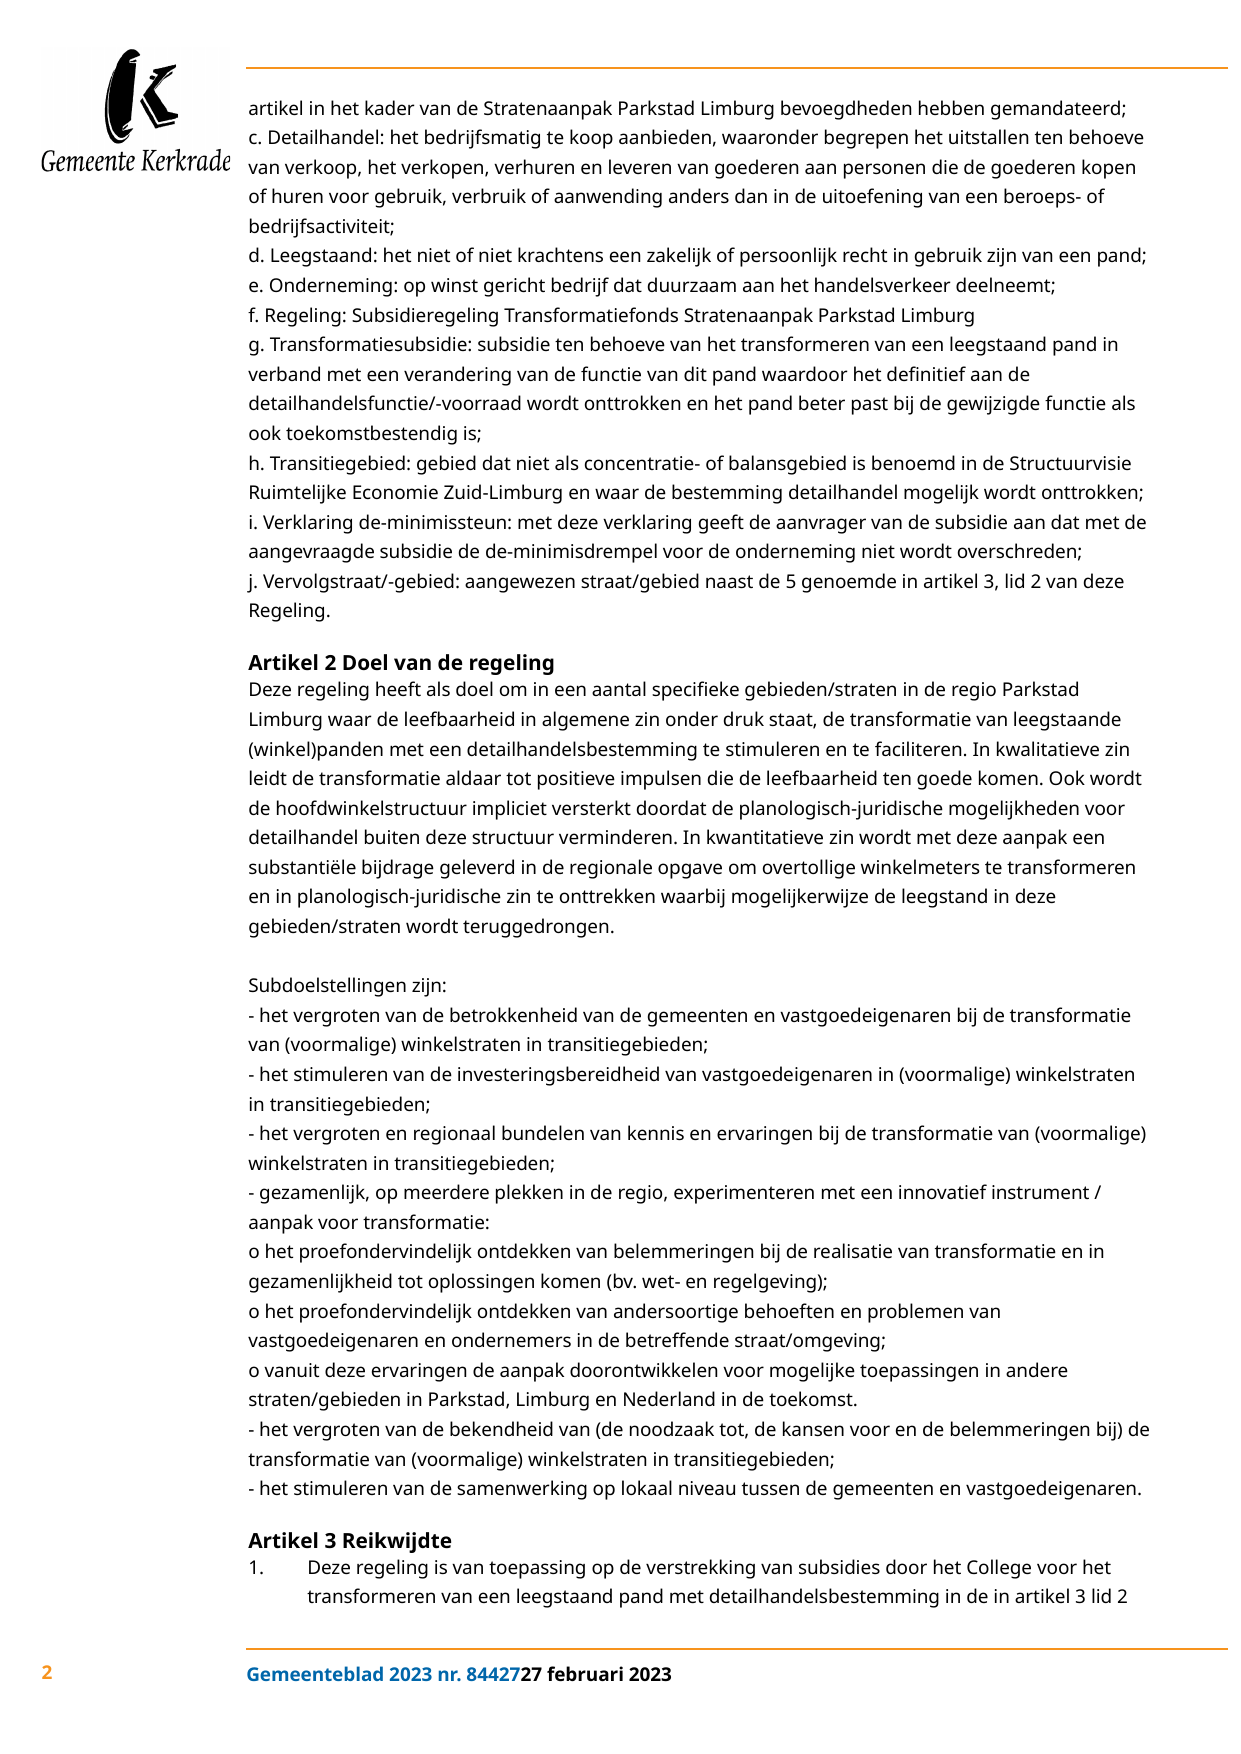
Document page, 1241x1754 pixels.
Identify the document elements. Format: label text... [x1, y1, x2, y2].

list Deze regeling is van toepassing op de verstrekking van subsidies door het College voor het transformeren van een leegstaand pand met detailhandelsbestemming in de in artikel 3 lid 2 [248, 1554, 1152, 1609]
text Subdoelstellingen zijn: [248, 972, 1152, 998]
text - het vergroten en regionaal bundelen van kennis en ervaringen bij de transformatie van (voormalige) winkelstraten in transitiegebieden; [248, 1120, 1152, 1176]
text g. Transformatiesubsidie: subsidie ten behoeve van het transformeren van een leegstaand pand in verband met een verandering van de functie van dit pand waardoor het definitief aan de detailhandelsfunctie/-voorraad wordt onttrokken en het pand beter past bij de gewijzigde functie als ook toekomstbestendig is; [248, 331, 1152, 446]
text e. Onderneming: op winst gericht bedrijf dat duurzaam aan het handelsverkeer deelneemt; [248, 272, 1152, 298]
text o het proefondervindelijk ontdekken van andersoortige behoeften en problemen van vastgoedeigenaren en ondernemers in de betreffende straat/omgeving; [248, 1298, 1152, 1353]
text - het vergroten van de bekendheid van (de noodzaak tot, de kansen voor en de belemmeringen bij) de transformatie van (voormalige) winkelstraten in transitiegebieden; [248, 1416, 1152, 1471]
text h. Transitiegebied: gebied dat niet als concentratie- of balansgebied is benoemd in de Structuurvisie Ruimtelijke Economie Zuid-Limburg en waar de bestemming detailhandel mogelijk wordt onttrokken; [248, 450, 1152, 505]
text i. Verklaring de-minimissteun: met deze verklaring geeft de aanvrager van de subsidie aan dat met de aangevraagde subsidie de de-minimisdrempel voor de onderneming niet wordt overschreden; [248, 509, 1152, 564]
text f. Regeling: Subsidieregeling Transformatiefonds Stratenaanpak Parkstad Limburg [248, 302, 1152, 328]
text o vanuit deze ervaringen de aanpak doorontwikkelen voor mogelijke toepassingen in andere straten/gebieden in Parkstad, Limburg en Nederland in de toekomst. [248, 1357, 1152, 1412]
text Artikel 2 Doel van de regeling [248, 648, 1152, 677]
text j. Vervolgstraat/-gebied: aangewezen straat/gebied naast de 5 genoemde in artikel 3, lid 2 van deze Regeling. [248, 568, 1152, 623]
text artikel in het kader van de Stratenaanpak Parkstad Limburg bevoegdheden hebben gemandateerd; [248, 95, 1152, 121]
text Artikel 3 Reikwijdte [248, 1526, 1152, 1554]
text - het stimuleren van de samenwerking op lokaal niveau tussen de gemeenten en vastgoedeigenaren. [248, 1475, 1152, 1501]
text - gezamenlijk, op meerdere plekken in de regio, experimenteren met een innovatief instrument / aanpak voor transformatie: [248, 1179, 1152, 1235]
text c. Detailhandel: het bedrijfsmatig te koop aanbieden, waaronder begrepen het uitstallen ten behoeve van verkoop, het verkopen, verhuren en leveren van goederen aan personen die de goederen kopen of huren voor gebruik, verbruik of aanwending anders dan in de uitoefening van een beroeps- of bedrijfsactiviteit; [248, 124, 1152, 239]
picture [41, 47, 231, 172]
text - het vergroten van de betrokkenheid van de gemeenten en vastgoedeigenaren bij de transformatie van (voormalige) winkelstraten in transitiegebieden; [248, 1002, 1152, 1057]
text o het proefondervindelijk ontdekken van belemmeringen bij de realisatie van transformatie en in gezamenlijkheid tot oplossingen komen (bv. wet- en regelgeving); [248, 1239, 1152, 1294]
text d. Leegstaand: het niet of niet krachtens een zakelijk of persoonlijk recht in gebruik zijn van een pand; [248, 243, 1152, 268]
text Deze regeling heeft als doel om in een aantal specifieke gebieden/straten in de regio Parkstad Limburg waar de leefbaarheid in algemene zin onder druk staat, de transformatie van leegstaande (winkel)panden met een detailhandelsbestemming te stimuleren en te faciliteren. In kwalitatieve zin leidt de transformatie aldaar tot positieve impulsen die de leefbaarheid ten goede komen. Ook wordt de hoofdwinkelstructuur impliciet versterkt doordat de planologisch-juridische mogelijkheden voor detailhandel buiten deze structuur verminderen. In kwantitatieve zin wordt met deze aanpak een substantiële bijdrage geleverd in de regionale opgave om overtollige winkelmeters te transformeren en in planologisch-juridische zin te onttrekken waarbij mogelijkerwijze de leegstand in deze gebieden/straten wordt teruggedrongen. [248, 677, 1152, 939]
text - het stimuleren van de investeringsbereidheid van vastgoedeigenaren in (voormalige) winkelstraten in transitiegebieden; [248, 1061, 1152, 1116]
